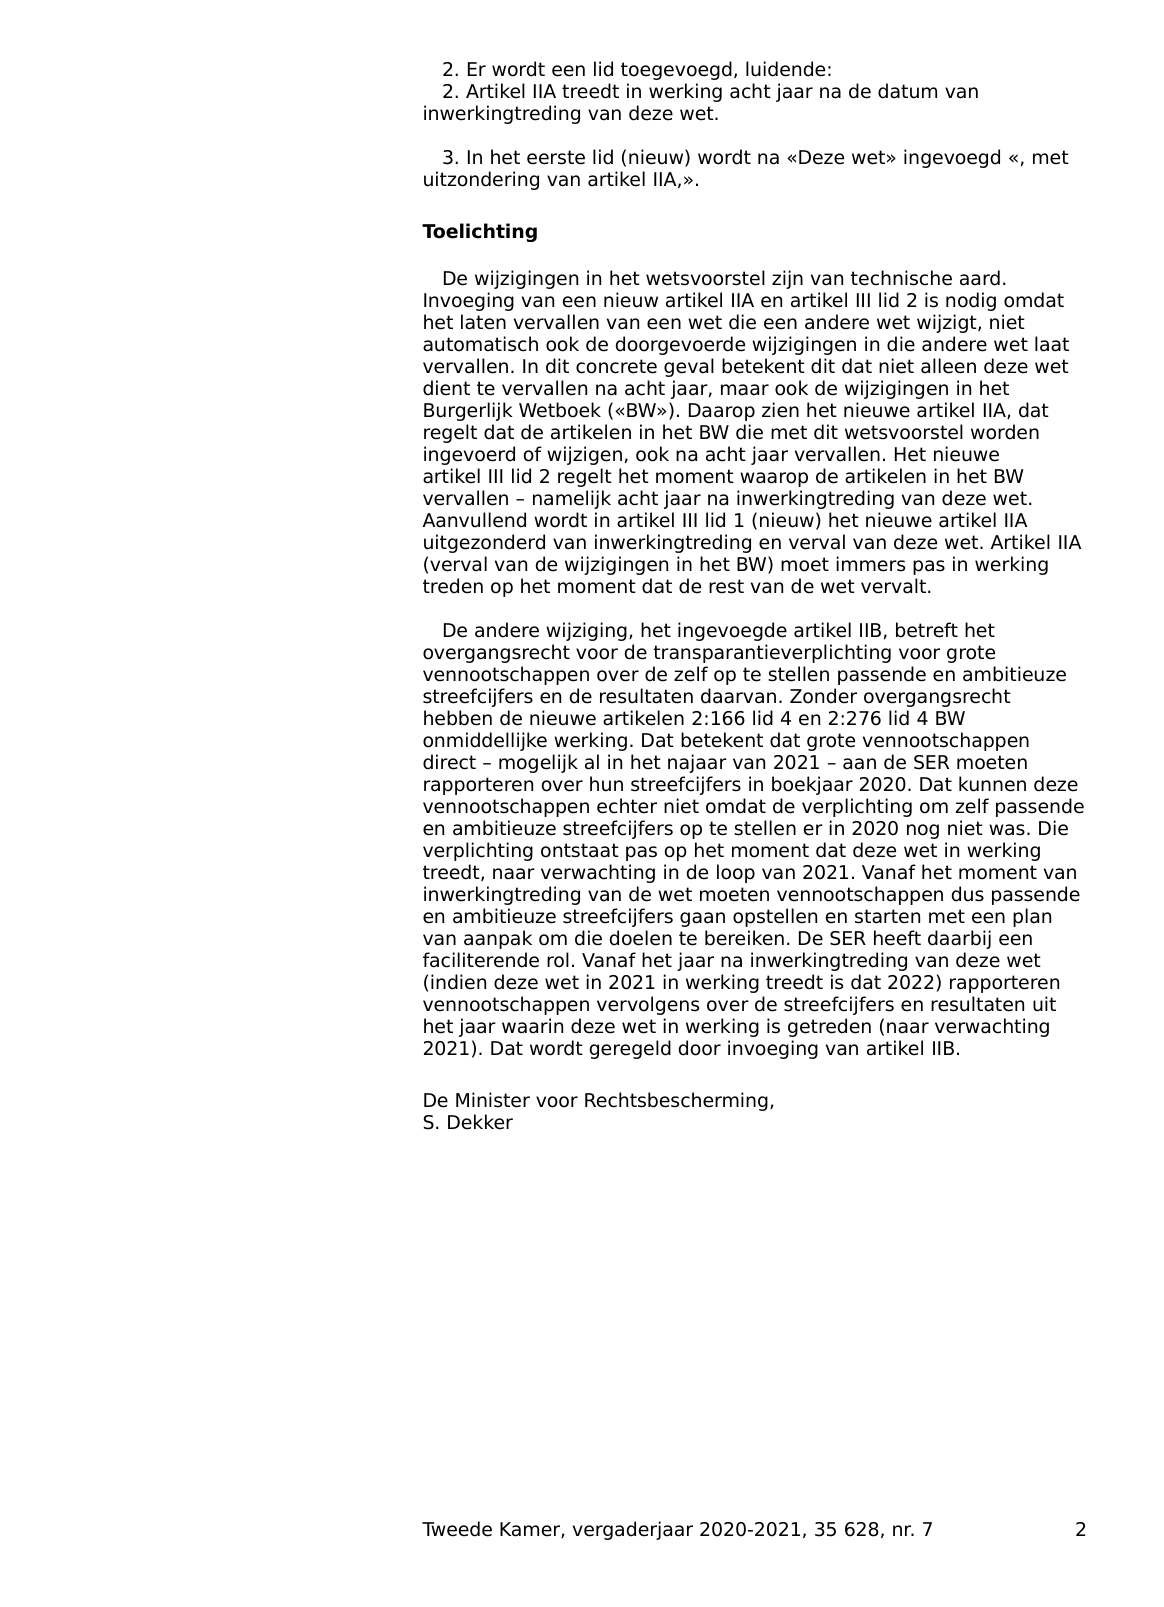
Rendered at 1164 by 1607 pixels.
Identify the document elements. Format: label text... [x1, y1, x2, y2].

text De andere wijziging, het ingevoegde artikel IIB, betreft het overgangsrecht voor de transparantieverplichting voor grote vennootschappen over de zelf op te stellen passende en ambitieuze streefcijfers en de resultaten daarvan. Zonder overgangsrecht hebben de nieuwe artikelen 2:166 lid 4 en 2:276 lid 4 BW onmiddellijke werking. Dat betekent dat grote vennootschappen direct – mogelijk al in het najaar van 2021 – aan de SER moeten rapporteren over hun streefcijfers in boekjaar 2020. Dat kunnen deze vennootschappen echter niet omdat de verplichting om zelf passende en ambitieuze streefcijfers op te stellen er in 2020 nog niet was. Die verplichting ontstaat pas op het moment dat deze wet in werking treedt, naar verwachting in de loop van 2021. Vanaf het moment van inwerkingtreding van de wet moeten vennootschappen dus passende en ambitieuze streefcijfers gaan opstellen en starten met een plan van aanpak om die doelen te bereiken. De SER heeft daarbij een faciliterende rol. Vanaf het jaar na inwerkingtreding van deze wet (indien deze wet in 2021 in werking treedt is dat 2022) rapporteren vennootschappen vervolgens over de streefcijfers en resultaten uit het jaar waarin deze wet in werking is getreden (naar verwachting 2021). Dat wordt geregeld door invoeging van artikel IIB. [422, 620, 1087, 1059]
text De wijzigingen in het wetsvoorstel zijn van technische aard. Invoeging van een nieuw artikel IIA en artikel III lid 2 is nodig omdat het laten vervallen van een wet die een andere wet wijzigt, niet automatisch ook de doorgevoerde wijzigingen in die andere wet laat vervallen. In dit concrete geval betekent dit dat niet alleen deze wet dient te vervallen na acht jaar, maar ook de wijzigingen in het Burgerlijk Wetboek («BW»). Daarop zien het nieuwe artikel IIA, dat regelt dat de artikelen in het BW die met dit wetsvoorstel worden ingevoerd of wijzigen, ook na acht jaar vervallen. Het nieuwe artikel III lid 2 regelt het moment waarop de artikelen in het BW vervallen – namelijk acht jaar na inwerkingtreding van deze wet. Aanvullend wordt in artikel III lid 1 (nieuw) het nieuwe artikel IIA uitgezonderd van inwerkingtreding en verval van deze wet. Artikel IIA (verval van de wijzigingen in het BW) moet immers pas in werking treden op het moment dat de rest van de wet vervalt. [422, 268, 1087, 598]
text De Minister voor Rechtsbescherming, S. Dekker [422, 1089, 1087, 1133]
text 3. In het eerste lid (nieuw) wordt na «Deze wet» ingevoegd «, met uitzondering van artikel IIA,». [422, 147, 1087, 191]
text 2. Artikel IIA treedt in werking acht jaar na de datum van inwerkingtreding van deze wet. [422, 81, 1087, 125]
text 2. Er wordt een lid toegevoegd, luidende: [422, 59, 1087, 81]
subtitle Toelichting [422, 221, 1087, 243]
